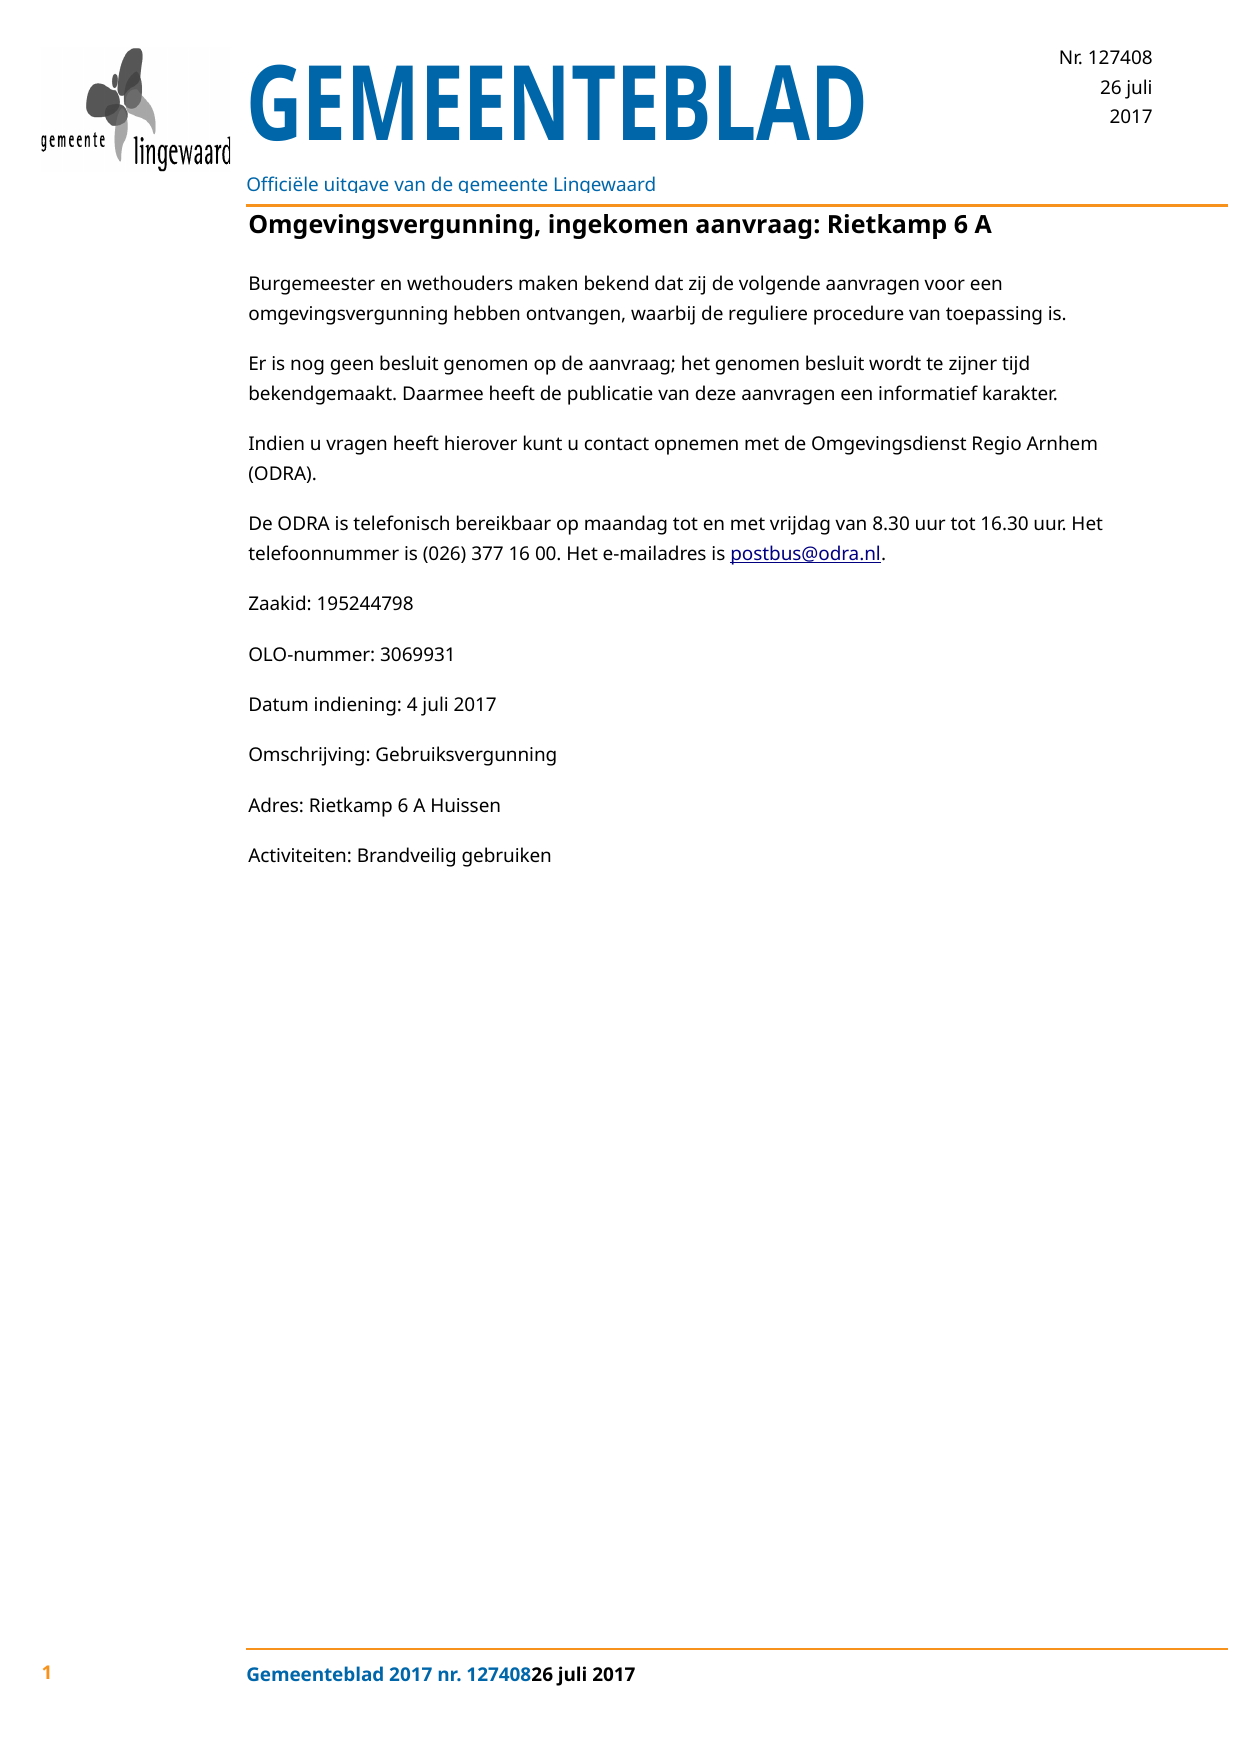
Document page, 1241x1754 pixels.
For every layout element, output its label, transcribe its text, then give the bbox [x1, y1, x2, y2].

text Datum indiening: 4 juli 2017 [248, 691, 1152, 717]
text Adres: Rietkamp 6 A Huissen [248, 792, 1152, 818]
text Burgemeester en wethouders maken bekend dat zij de volgende aanvragen voor een omgevingsvergunning hebben ontvangen, waarbij de reguliere procedure van toepassing is. [248, 270, 1152, 326]
text Indien u vragen heeft hierover kunt u contact opnemen met de Omgevingsdienst Regio Arnhem (ODRA). [248, 430, 1152, 486]
text Activiteiten: Brandveilig gebruiken [248, 842, 1152, 868]
picture [41, 47, 231, 172]
text Omschrijving: Gebruiksvergunning [248, 742, 1152, 767]
text Omgevingsvergunning, ingekomen aanvraag: Rietkamp 6 A [248, 207, 1152, 241]
text Zaakid: 195244798 [248, 590, 1152, 616]
text De ODRA is telefonisch bereikbaar op maandag tot en met vrijdag van 8.30 uur tot 16.30 uur. Het telefoonnummer is (026) 377 16 00. Het e-mailadres is postbus@odra.nl. [248, 510, 1152, 566]
text OLO-nummer: 3069931 [248, 641, 1152, 666]
text Er is nog geen besluit genomen op de aanvraag; het genomen besluit wordt te zijner tijd bekendgemaakt. Daarmee heeft de publicatie van deze aanvragen een informatief karakter. [248, 350, 1152, 406]
